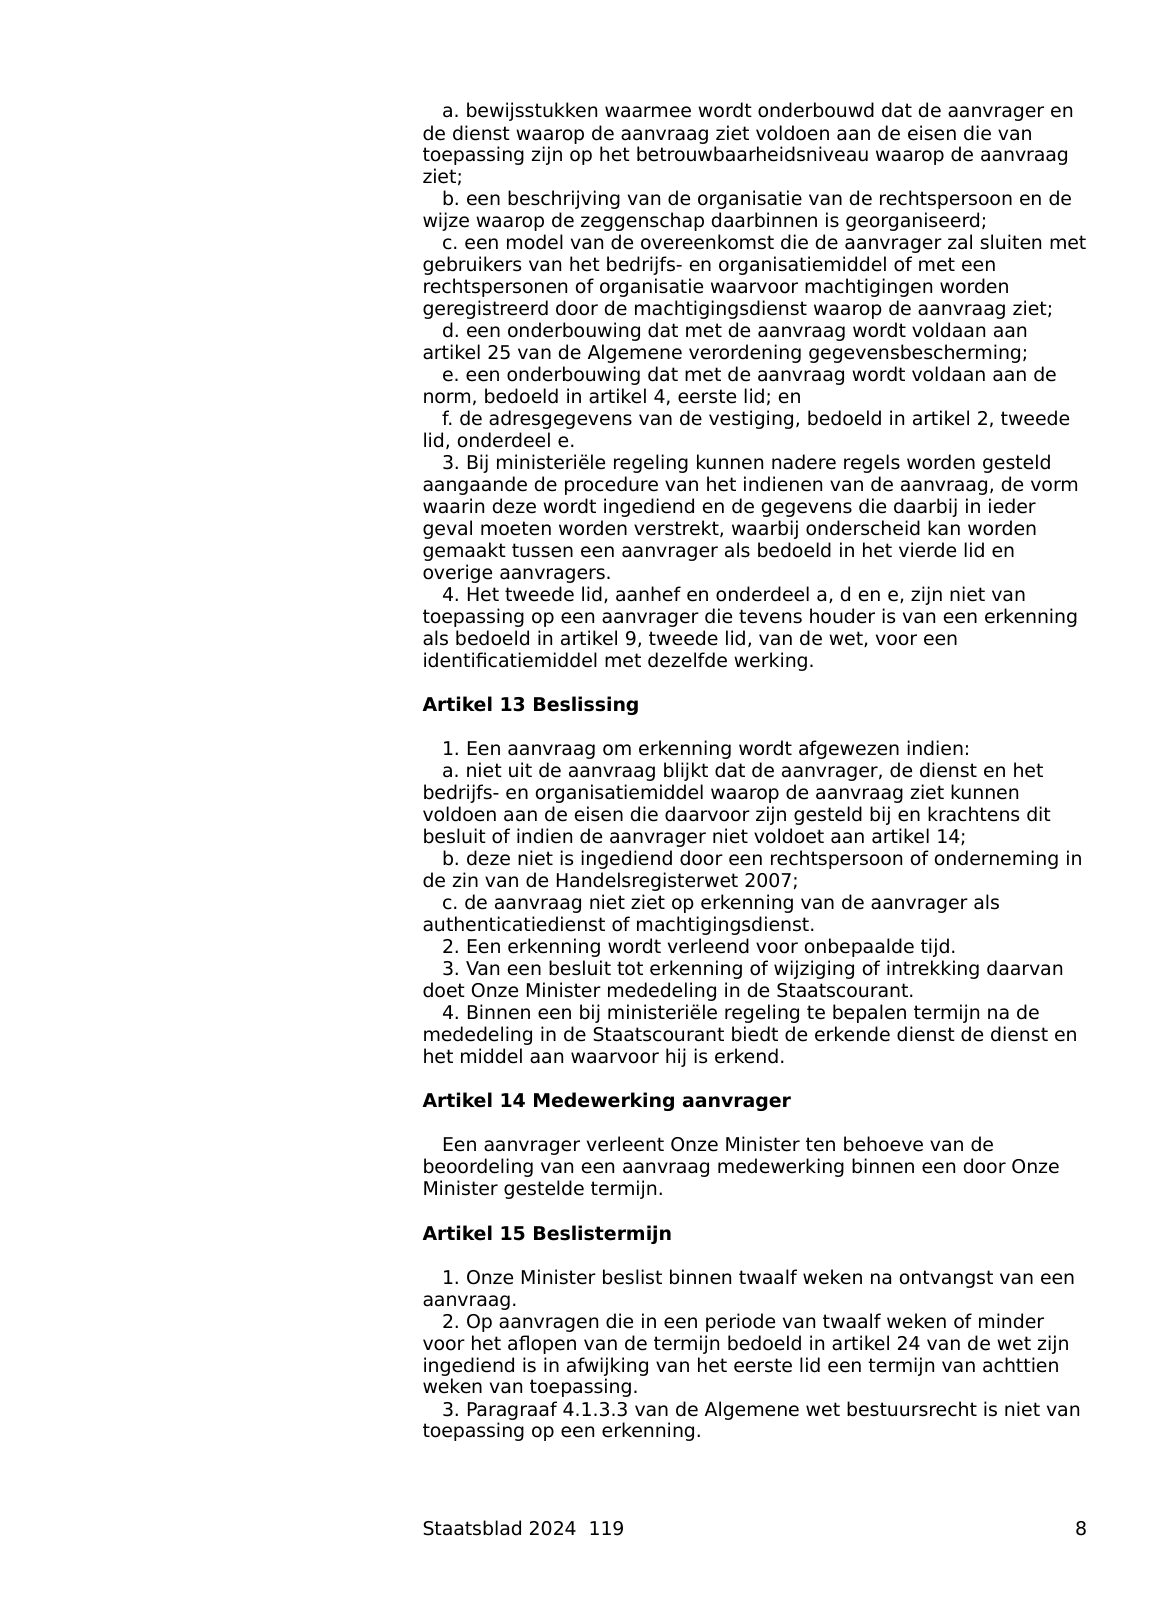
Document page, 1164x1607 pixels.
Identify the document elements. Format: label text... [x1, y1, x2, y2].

text 1. Onze Minister beslist binnen twaalf weken na ontvangst van een aanvraag. [422, 1267, 1087, 1311]
subtitle Artikel 15 Beslistermijn [422, 1222, 1087, 1244]
text 1. Een aanvraag om erkenning wordt afgewezen indien: [422, 738, 1087, 760]
text 2. Een erkenning wordt verleend voor onbepaalde tijd. [422, 936, 1087, 958]
text 3. Van een besluit tot erkenning of wijziging of intrekking daarvan doet Onze Minister mededeling in de Staatscourant. [422, 958, 1087, 1002]
text 4. Binnen een bij ministeriële regeling te bepalen termijn na de mededeling in de Staatscourant biedt de erkende dienst de dienst en het middel aan waarvoor hij is erkend. [422, 1002, 1087, 1068]
subtitle Artikel 14 Medewerking aanvrager [422, 1090, 1087, 1112]
text b. een beschrijving van de organisatie van de rechtspersoon en de wijze waarop de zeggenschap daarbinnen is georganiseerd; [422, 188, 1087, 232]
text d. een onderbouwing dat met de aanvraag wordt voldaan aan artikel 25 van de Algemene verordening gegevensbescherming; [422, 320, 1087, 364]
text 3. Bij ministeriële regeling kunnen nadere regels worden gesteld aangaande de procedure van het indienen van de aanvraag, de vorm waarin deze wordt ingediend en de gegevens die daarbij in ieder geval moeten worden verstrekt, waarbij onderscheid kan worden gemaakt tussen een aanvrager als bedoeld in het vierde lid en overige aanvragers. [422, 452, 1087, 584]
text e. een onderbouwing dat met de aanvraag wordt voldaan aan de norm, bedoeld in artikel 4, eerste lid; en [422, 364, 1087, 408]
text f. de adresgegevens van de vestiging, bedoeld in artikel 2, tweede lid, onderdeel e. [422, 408, 1087, 452]
text 2. Op aanvragen die in een periode van twaalf weken of minder voor het aflopen van de termijn bedoeld in artikel 24 van de wet zijn ingediend is in afwijking van het eerste lid een termijn van achttien weken van toepassing. [422, 1311, 1087, 1398]
text b. deze niet is ingediend door een rechtspersoon of onderneming in de zin van de Handelsregisterwet 2007; [422, 848, 1087, 892]
text 3. Paragraaf 4.1.3.3 van de Algemene wet bestuursrecht is niet van toepassing op een erkenning. [422, 1398, 1087, 1442]
text c. de aanvraag niet ziet op erkenning van de aanvrager als authenticatiedienst of machtigingsdienst. [422, 892, 1087, 936]
text Een aanvrager verleent Onze Minister ten behoeve van de beoordeling van een aanvraag medewerking binnen een door Onze Minister gestelde termijn. [422, 1134, 1087, 1200]
text a. niet uit de aanvraag blijkt dat de aanvrager, de dienst en het bedrijfs- en organisatiemiddel waarop de aanvraag ziet kunnen voldoen aan de eisen die daarvoor zijn gesteld bij en krachtens dit besluit of indien de aanvrager niet voldoet aan artikel 14; [422, 760, 1087, 848]
subtitle Artikel 13 Beslissing [422, 694, 1087, 716]
text 4. Het tweede lid, aanhef en onderdeel a, d en e, zijn niet van toepassing op een aanvrager die tevens houder is van een erkenning als bedoeld in artikel 9, tweede lid, van de wet, voor een identificatiemiddel met dezelfde werking. [422, 584, 1087, 672]
text c. een model van de overeenkomst die de aanvrager zal sluiten met gebruikers van het bedrijfs- en organisatiemiddel of met een rechtspersonen of organisatie waarvoor machtigingen worden geregistreerd door de machtigingsdienst waarop de aanvraag ziet; [422, 232, 1087, 320]
text a. bewijsstukken waarmee wordt onderbouwd dat de aanvrager en de dienst waarop de aanvraag ziet voldoen aan de eisen die van toepassing zijn op het betrouwbaarheidsniveau waarop de aanvraag ziet; [422, 100, 1087, 188]
